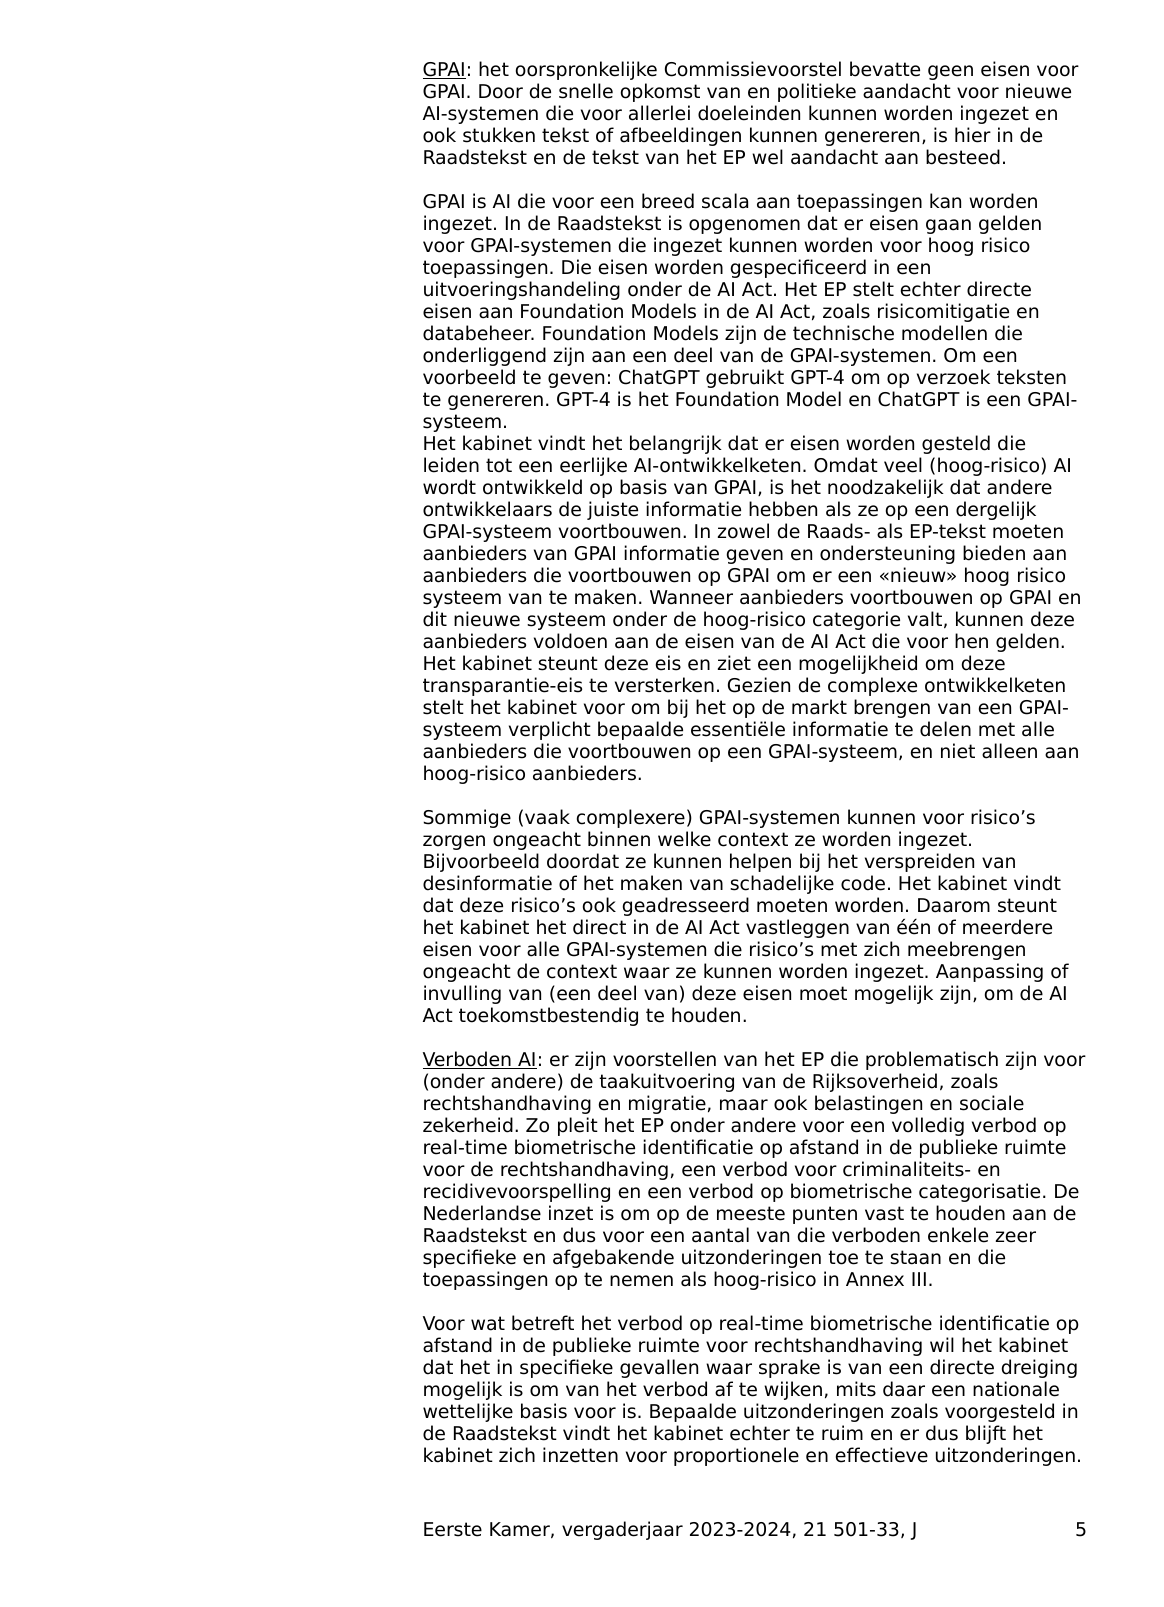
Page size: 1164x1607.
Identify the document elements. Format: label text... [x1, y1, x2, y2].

text Het kabinet vindt het belangrijk dat er eisen worden gesteld die leiden tot een eerlijke AI-ontwikkelketen. Omdat veel (hoog-risico) AI wordt ontwikkeld op basis van GPAI, is het noodzakelijk dat andere ontwikkelaars de juiste informatie hebben als ze op een dergelijk GPAI-systeem voortbouwen. In zowel de Raads- als EP-tekst moeten aanbieders van GPAI informatie geven en ondersteuning bieden aan aanbieders die voortbouwen op GPAI om er een «nieuw» hoog risico systeem van te maken. Wanneer aanbieders voortbouwen op GPAI en dit nieuwe systeem onder de hoog-risico categorie valt, kunnen deze aanbieders voldoen aan de eisen van de AI Act die voor hen gelden. Het kabinet steunt deze eis en ziet een mogelijkheid om deze transparantie-eis te versterken. Gezien de complexe ontwikkelketen stelt het kabinet voor om bij het op de markt brengen van een GPAI-systeem verplicht bepaalde essentiële informatie te delen met alle aanbieders die voortbouwen op een GPAI-systeem, en niet alleen aan hoog-risico aanbieders. [422, 433, 1087, 784]
text GPAI is AI die voor een breed scala aan toepassingen kan worden ingezet. In de Raadstekst is opgenomen dat er eisen gaan gelden voor GPAI-systemen die ingezet kunnen worden voor hoog risico toepassingen. Die eisen worden gespecificeerd in een uitvoeringshandeling onder de AI Act. Het EP stelt echter directe eisen aan Foundation Models in de AI Act, zoals risicomitigatie en databeheer. Foundation Models zijn de technische modellen die onderliggend zijn aan een deel van de GPAI-systemen. Om een voorbeeld te geven: ChatGPT gebruikt GPT-4 om op verzoek teksten te genereren. GPT-4 is het Foundation Model en ChatGPT is een GPAI-systeem. [422, 191, 1087, 433]
text Sommige (vaak complexere) GPAI-systemen kunnen voor risico’s zorgen ongeacht binnen welke context ze worden ingezet. Bijvoorbeeld doordat ze kunnen helpen bij het verspreiden van desinformatie of het maken van schadelijke code. Het kabinet vindt dat deze risico’s ook geadresseerd moeten worden. Daarom steunt het kabinet het direct in de AI Act vastleggen van één of meerdere eisen voor alle GPAI-systemen die risico’s met zich meebrengen ongeacht de context waar ze kunnen worden ingezet. Aanpassing of invulling van (een deel van) deze eisen moet mogelijk zijn, om de AI Act toekomstbestendig te houden. [422, 807, 1087, 1027]
text Verboden AI: er zijn voorstellen van het EP die problematisch zijn voor (onder andere) de taakuitvoering van de Rijksoverheid, zoals rechtshandhaving en migratie, maar ook belastingen en sociale zekerheid. Zo pleit het EP onder andere voor een volledig verbod op real-time biometrische identificatie op afstand in de publieke ruimte voor de rechtshandhaving, een verbod voor criminaliteits- en recidivevoorspelling en een verbod op biometrische categorisatie. De Nederlandse inzet is om op de meeste punten vast te houden aan de Raadstekst en dus voor een aantal van die verboden enkele zeer specifieke en afgebakende uitzonderingen toe te staan en die toepassingen op te nemen als hoog-risico in Annex III. [422, 1049, 1087, 1291]
text GPAI: het oorspronkelijke Commissievoorstel bevatte geen eisen voor GPAI. Door de snelle opkomst van en politieke aandacht voor nieuwe AI-systemen die voor allerlei doeleinden kunnen worden ingezet en ook stukken tekst of afbeeldingen kunnen genereren, is hier in de Raadstekst en de tekst van het EP wel aandacht aan besteed. [422, 59, 1087, 169]
text Voor wat betreft het verbod op real-time biometrische identificatie op afstand in de publieke ruimte voor rechtshandhaving wil het kabinet dat het in specifieke gevallen waar sprake is van een directe dreiging mogelijk is om van het verbod af te wijken, mits daar een nationale wettelijke basis voor is. Bepaalde uitzonderingen zoals voorgesteld in de Raadstekst vindt het kabinet echter te ruim en er dus blijft het kabinet zich inzetten voor proportionele en effectieve uitzonderingen. [422, 1313, 1087, 1467]
